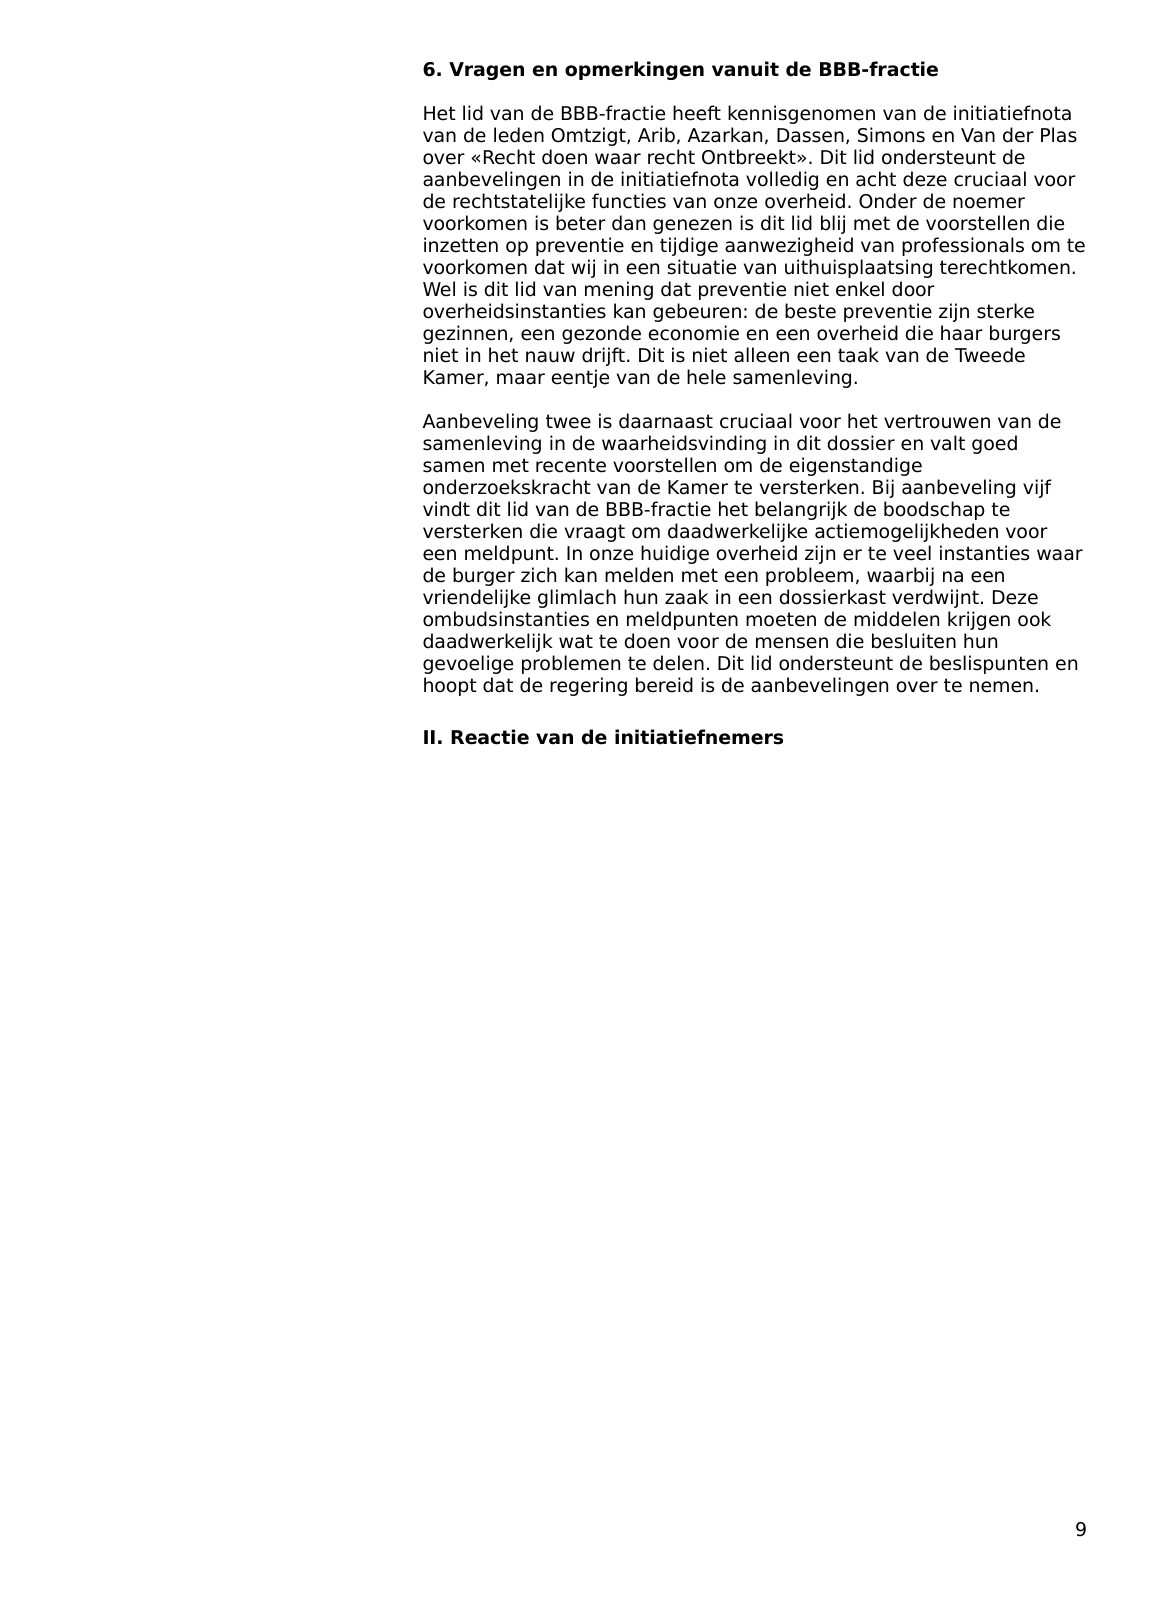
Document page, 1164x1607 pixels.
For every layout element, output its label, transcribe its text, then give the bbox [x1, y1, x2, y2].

subtitle 6. Vragen en opmerkingen vanuit de BBB-fractie [422, 59, 1087, 81]
text Aanbeveling twee is daarnaast cruciaal voor het vertrouwen van de samenleving in de waarheidsvinding in dit dossier en valt goed samen met recente voorstellen om de eigenstandige onderzoekskracht van de Kamer te versterken. Bij aanbeveling vijf vindt dit lid van de BBB-fractie het belangrijk de boodschap te versterken die vraagt om daadwerkelijke actiemogelijkheden voor een meldpunt. In onze huidige overheid zijn er te veel instanties waar de burger zich kan melden met een probleem, waarbij na een vriendelijke glimlach hun zaak in een dossierkast verdwijnt. Deze ombudsinstanties en meldpunten moeten de middelen krijgen ook daadwerkelijk wat te doen voor de mensen die besluiten hun gevoelige problemen te delen. Dit lid ondersteunt de beslispunten en hoopt dat de regering bereid is de aanbevelingen over te nemen. [422, 411, 1087, 697]
subtitle II. Reactie van de initiatiefnemers [422, 727, 1087, 749]
text Het lid van de BBB-fractie heeft kennisgenomen van de initiatiefnota van de leden Omtzigt, Arib, Azarkan, Dassen, Simons en Van der Plas over «Recht doen waar recht Ontbreekt». Dit lid ondersteunt de aanbevelingen in de initiatiefnota volledig en acht deze cruciaal voor de rechtstatelijke functies van onze overheid. Onder de noemer voorkomen is beter dan genezen is dit lid blij met de voorstellen die inzetten op preventie en tijdige aanwezigheid van professionals om te voorkomen dat wij in een situatie van uithuisplaatsing terechtkomen. Wel is dit lid van mening dat preventie niet enkel door overheidsinstanties kan gebeuren: de beste preventie zijn sterke gezinnen, een gezonde economie en een overheid die haar burgers niet in het nauw drijft. Dit is niet alleen een taak van de Tweede Kamer, maar eentje van de hele samenleving. [422, 103, 1087, 389]
